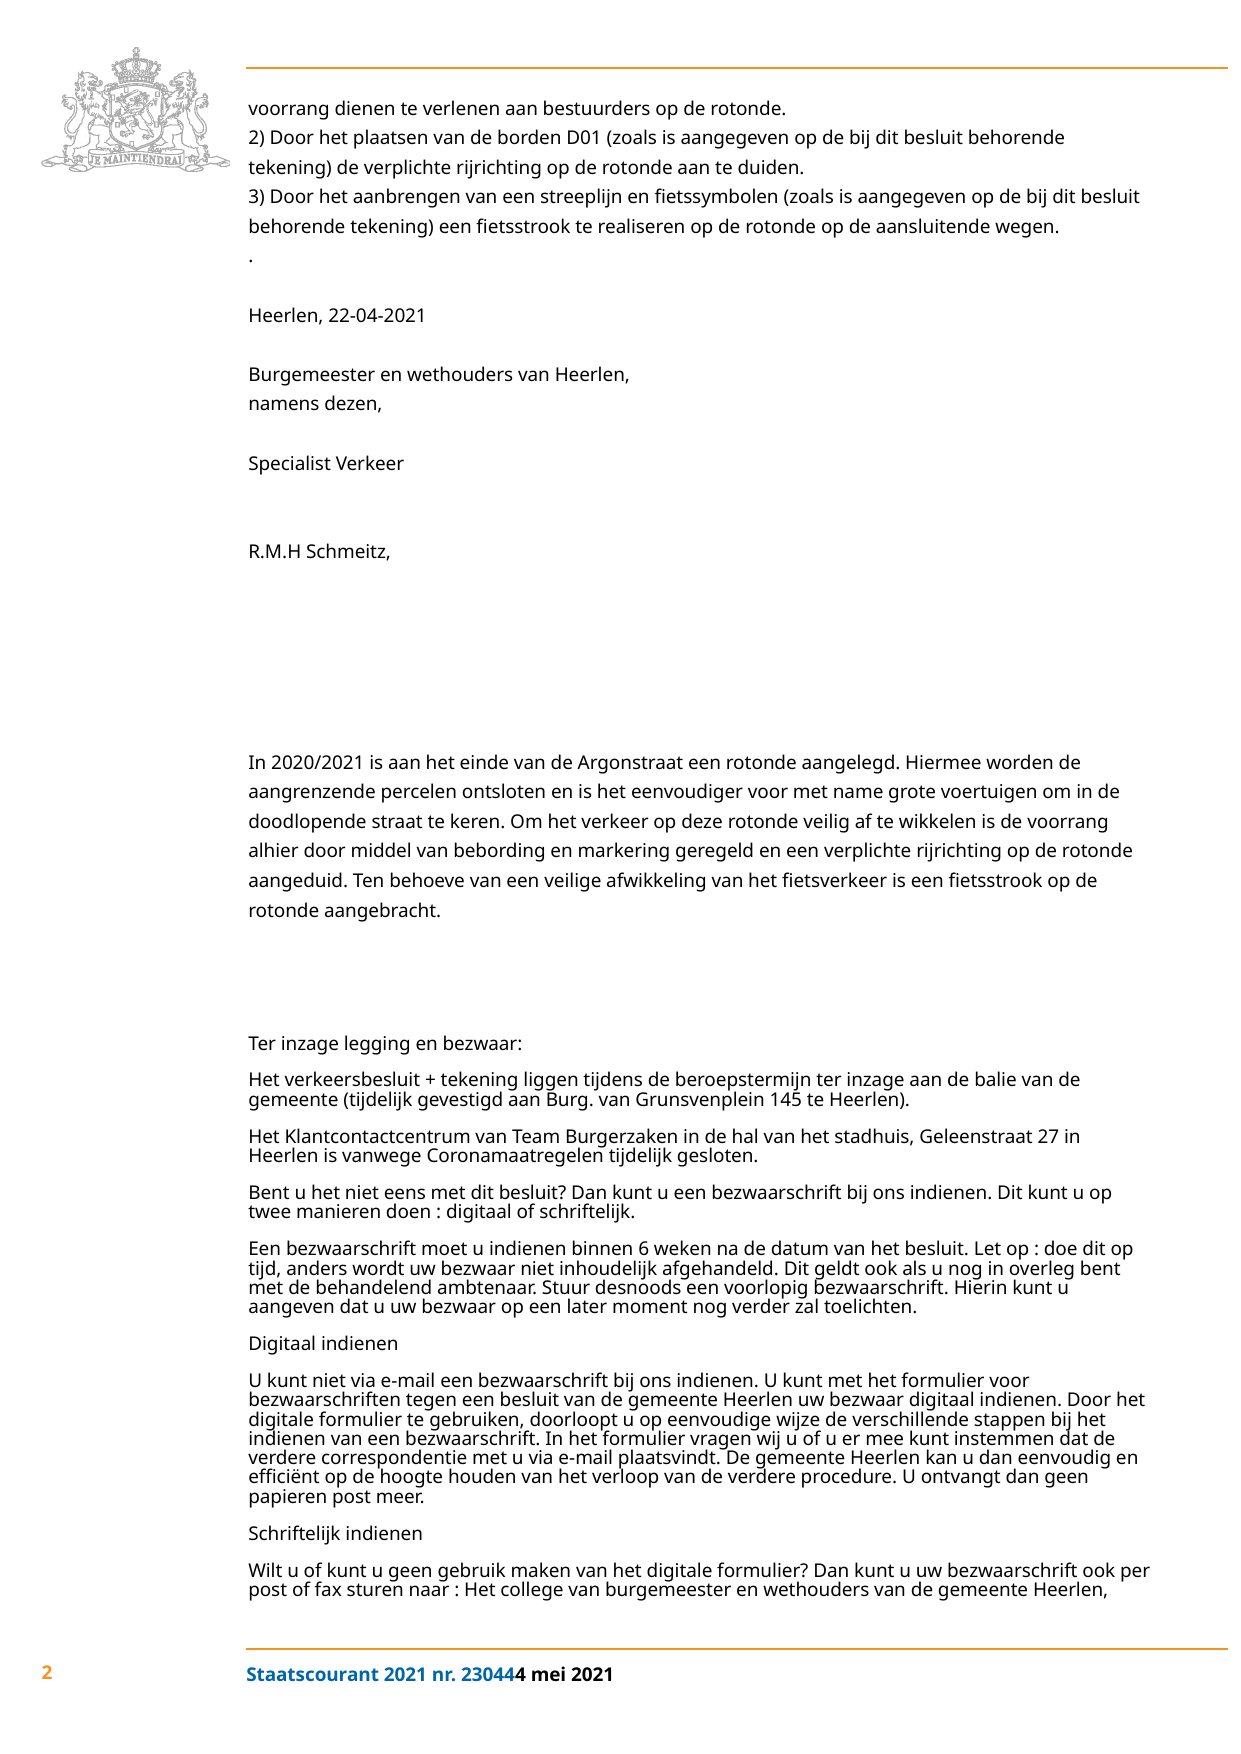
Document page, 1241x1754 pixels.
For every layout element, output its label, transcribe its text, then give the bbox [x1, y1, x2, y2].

text . [248, 243, 1152, 268]
text Burgemeester en wethouders van Heerlen, [248, 361, 1152, 387]
text R.M.H Schmeitz, [248, 538, 1152, 564]
text Digitaal indienen [248, 1335, 1152, 1354]
text Wilt u of kunt u geen gebruik maken van het digitale formulier? Dan kunt u uw bezwaarschrift ook per post of fax sturen naar : Het college van burgemeester en wethouders van de gemeente Heerlen, [248, 1562, 1152, 1600]
text Ter inzage legging en bezwaar: [248, 1034, 1152, 1054]
text U kunt niet via e-mail een bezwaarschrift bij ons indienen. U kunt met het formulier voor bezwaarschriften tegen een besluit van de gemeente Heerlen uw bezwaar digitaal indienen. Door het digitale formulier te gebruiken, doorloopt u op eenvoudige wijze de verschillende stappen bij het indienen van een bezwaarschrift. In het formulier vragen wij u of u er mee kunt instemmen dat de verdere correspondentie met u via e-mail plaatsvindt. De gemeente Heerlen kan u dan eenvoudig en efficiënt op de hoogte houden van het verloop van de verdere procedure. U ontvangt dan geen papieren post meer. [248, 1372, 1152, 1507]
picture [41, 47, 231, 172]
text Het verkeersbesluit + tekening liggen tijdens de beroepstermijn ter inzage aan de balie van de gemeente (tijdelijk gevestigd aan Burg. van Grunsvenplein 145 te Heerlen). [248, 1071, 1152, 1110]
text Specialist Verkeer [248, 450, 1152, 476]
text Bent u het niet eens met dit besluit? Dan kunt u een bezwaarschrift bij ons indienen. Dit kunt u op twee manieren doen : digitaal of schriftelijk. [248, 1184, 1152, 1222]
text In 2020/2021 is aan het einde van de Argonstraat een rotonde aangelegd. Hiermee worden de aangrenzende percelen ontsloten en is het eenvoudiger voor met name grote voertuigen om in de doodlopende straat te keren. Om het verkeer op deze rotonde veilig af te wikkelen is de voorrang alhier door middel van bebording en markering geregeld en een verplichte rijrichting op de rotonde aangeduid. Ten behoeve van een veilige afwikkeling van het fietsverkeer is een fietsstrook op de rotonde aangebracht. [248, 749, 1152, 923]
text namens dezen, [248, 391, 1152, 416]
text Schriftelijk indienen [248, 1524, 1152, 1544]
text voorrang dienen te verlenen aan bestuurders op de rotonde. [248, 95, 1152, 121]
text Heerlen, 22-04-2021 [248, 302, 1152, 328]
text 2) Door het plaatsen van de borden D01 (zoals is aangegeven op de bij dit besluit behorende tekening) de verplichte rijrichting op de rotonde aan te duiden. [248, 124, 1152, 180]
text Het Klantcontactcentrum van Team Burgerzaken in de hal van het stadhuis, Geleenstraat 27 in Heerlen is vanwege Coronamaatregelen tijdelijk gesloten. [248, 1128, 1152, 1166]
text Een bezwaarschrift moet u indienen binnen 6 weken na de datum van het besluit. Let op : doe dit op tijd, anders wordt uw bezwaar niet inhoudelijk afgehandeld. Dit geldt ook als u nog in overleg bent met de behandelend ambtenaar. Stuur desnoods een voorlopig bezwaarschrift. Hierin kunt u aangeven dat u uw bezwaar op een later moment nog verder zal toelichten. [248, 1240, 1152, 1317]
text 3) Door het aanbrengen van een streeplijn en fietssymbolen (zoals is aangegeven op de bij dit besluit behorende tekening) een fietsstrook te realiseren op de rotonde op de aansluitende wegen. [248, 183, 1152, 239]
